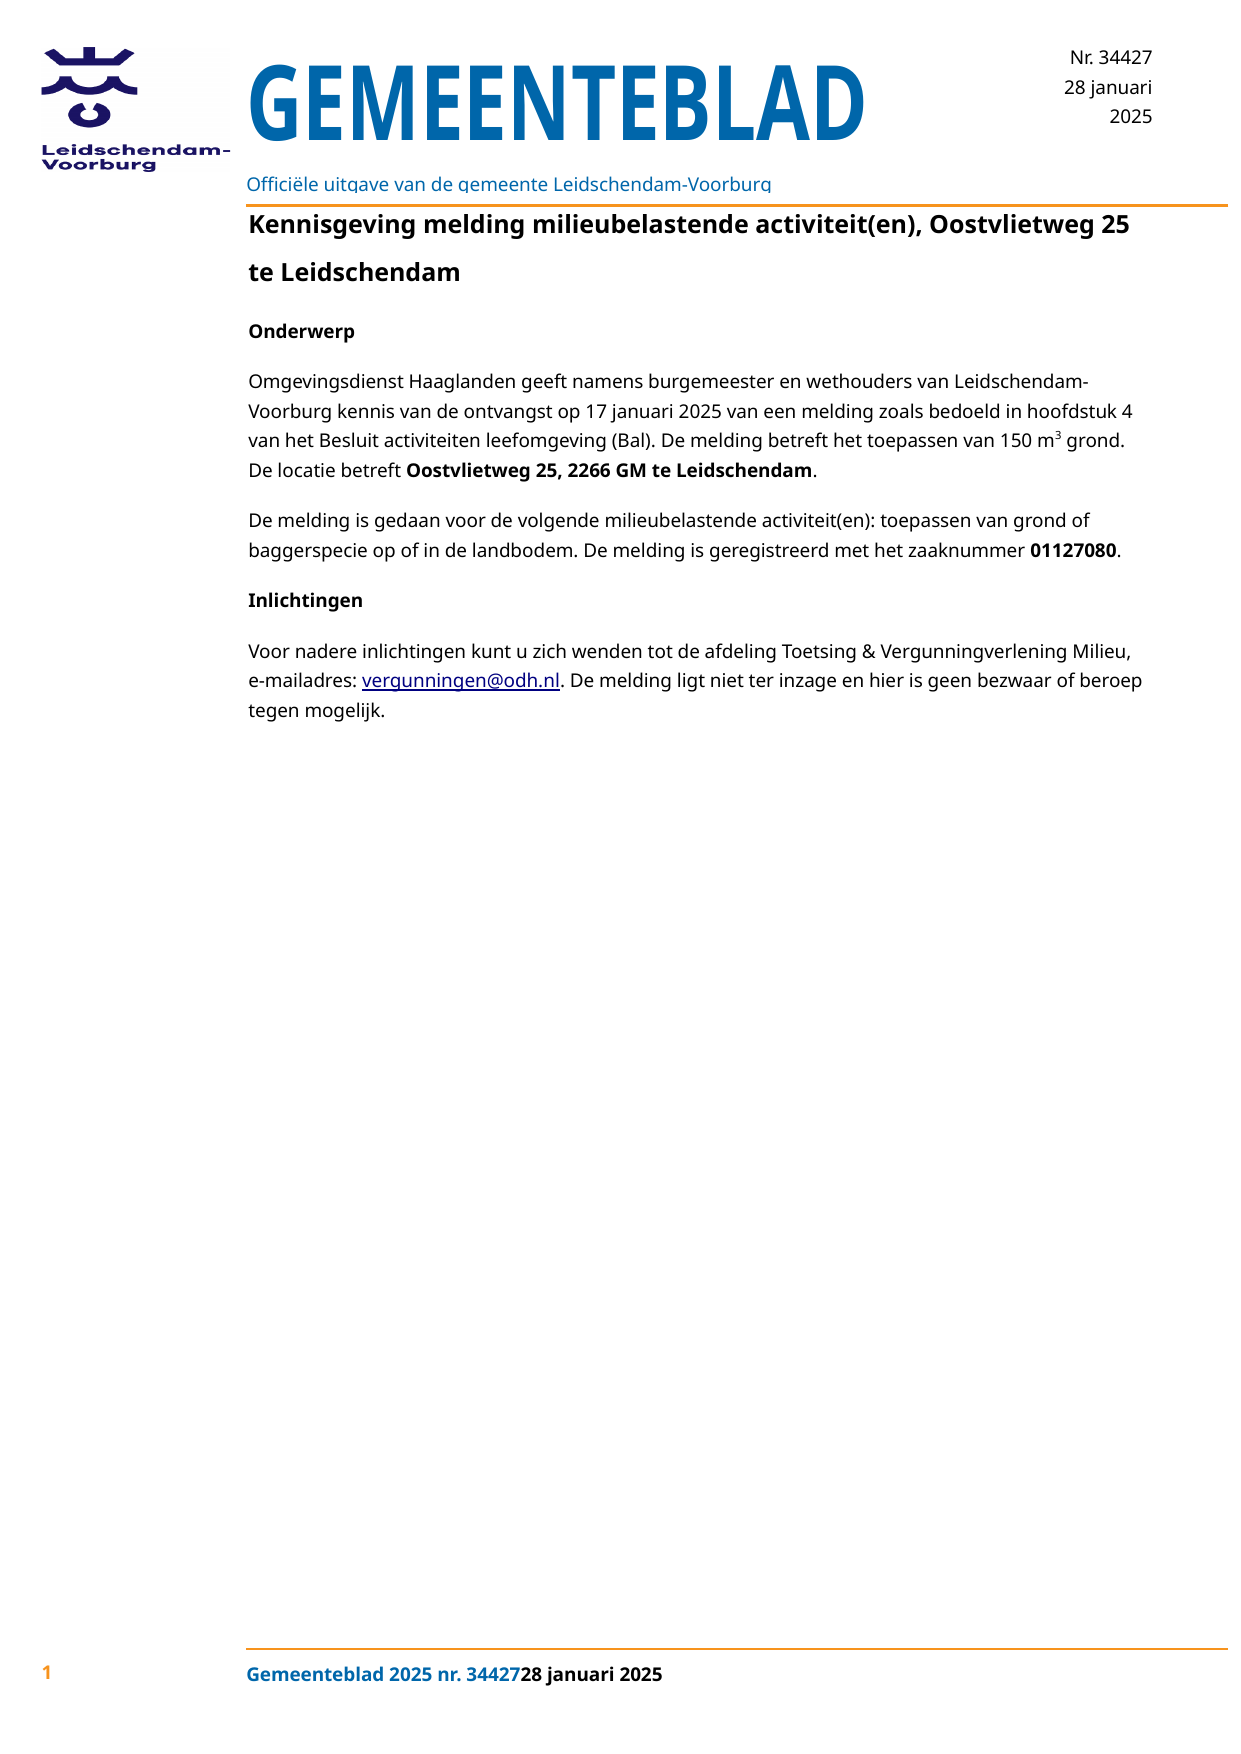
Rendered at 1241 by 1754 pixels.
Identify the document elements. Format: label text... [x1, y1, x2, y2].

picture [41, 47, 231, 172]
text Voor nadere inlichtingen kunt u zich wenden tot de afdeling Toetsing & Vergunningverlening Milieu, e-mailadres: vergunningen@odh.nl. De melding ligt niet ter inzage en hier is geen bezwaar of beroep tegen mogelijk. [248, 638, 1152, 723]
text Kennisgeving melding milieubelastende activiteit(en), Oostvlietweg 25 te Leidschendam [248, 207, 1152, 288]
text Omgevingsdienst Haaglanden geeft namens burgemeester en wethouders van Leidschendam-Voorburg kennis van de ontvangst op 17 januari 2025 van een melding zoals bedoeld in hoofdstuk 4 van het Besluit activiteiten leefomgeving (Bal). De melding betreft het toepassen van 150 m3 grond. De locatie betreft Oostvlietweg 25, 2266 GM te Leidschendam. [248, 368, 1152, 483]
text De melding is gedaan voor de volgende milieubelastende activiteit(en): toepassen van grond of baggerspecie op of in de landbodem. De melding is geregistreerd met het zaaknummer 01127080. [248, 507, 1152, 563]
text Inlichtingen [248, 587, 1152, 613]
text Onderwerp [248, 318, 1152, 344]
